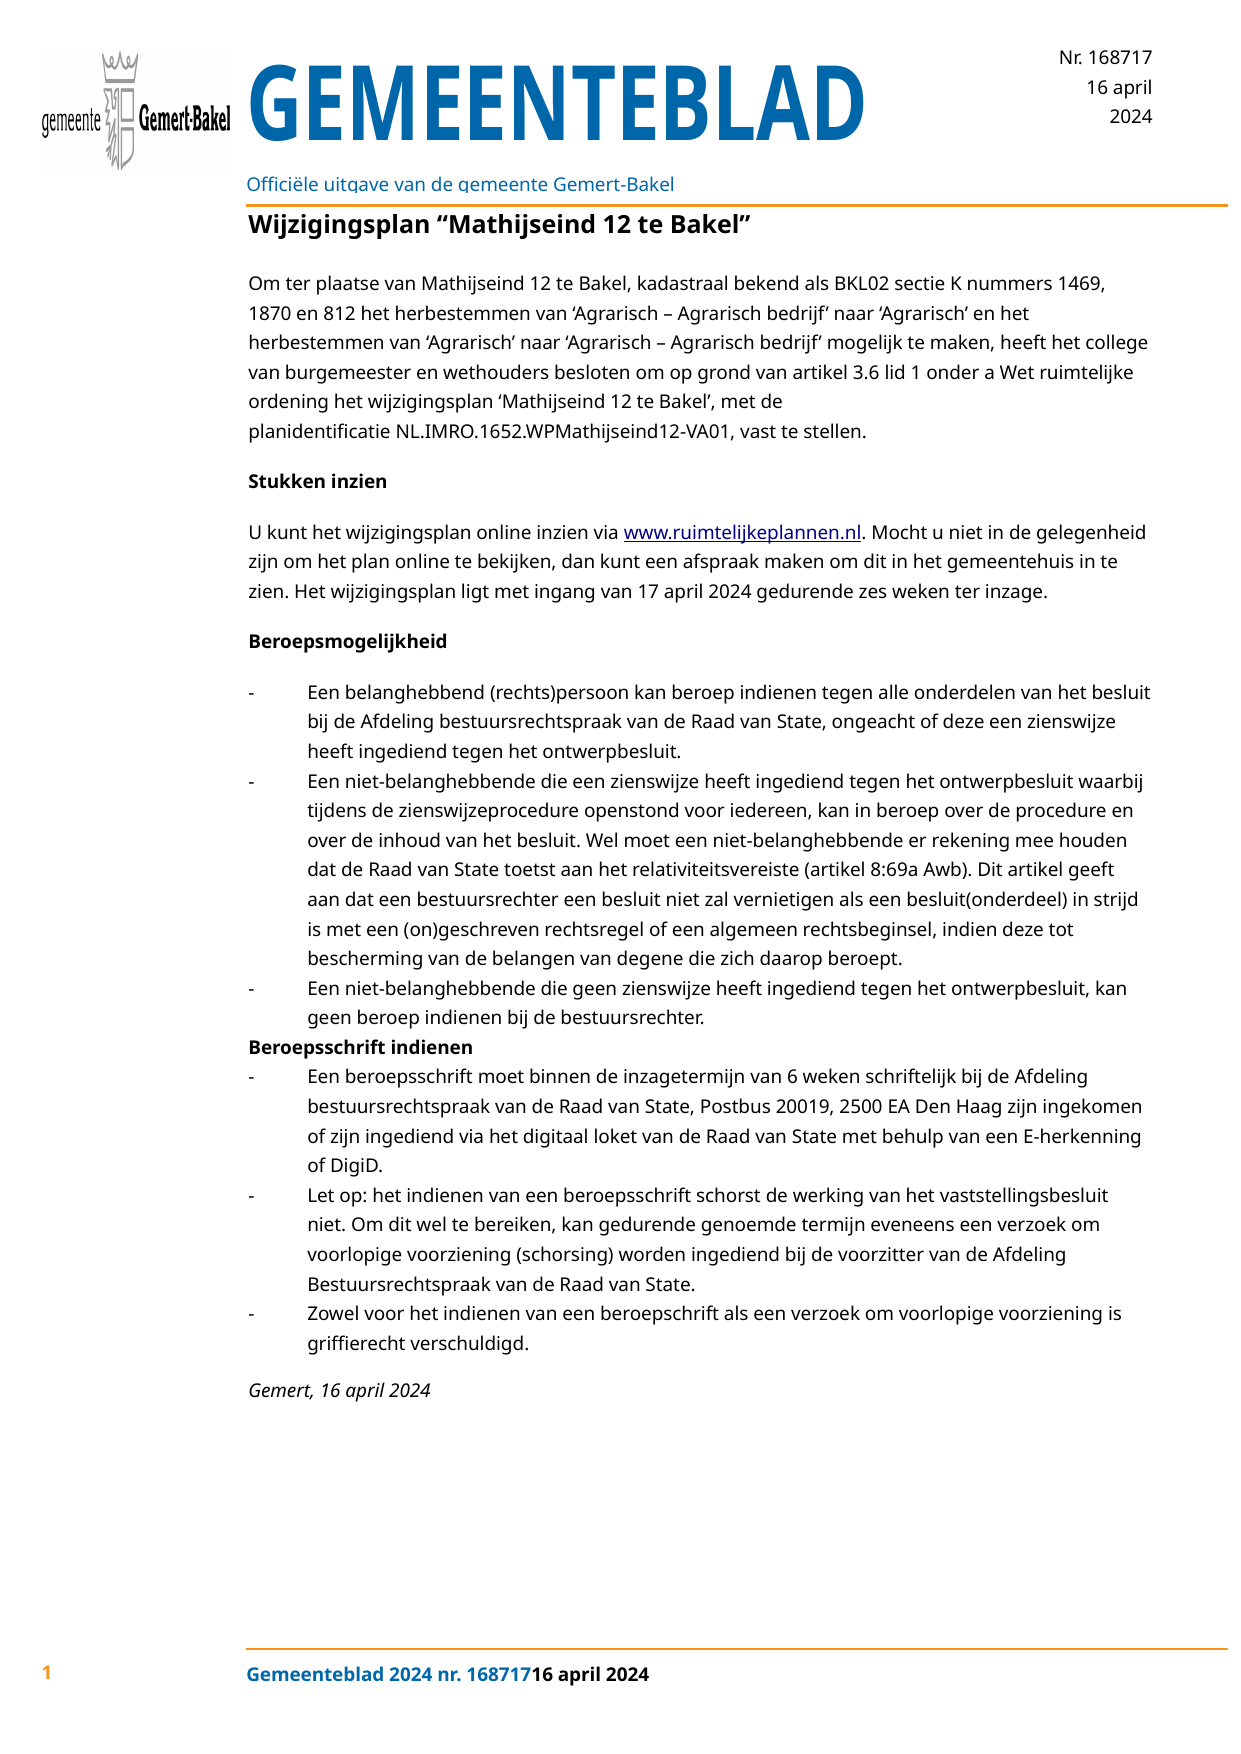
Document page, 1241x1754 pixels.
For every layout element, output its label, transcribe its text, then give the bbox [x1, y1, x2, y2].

text Wijzigingsplan “Mathijseind 12 te Bakel” [248, 207, 1152, 241]
text Stukken inzien [248, 469, 1152, 494]
text Beroepsmogelijkheid [248, 629, 1152, 654]
list Let op: het indienen van een beroepsschrift schorst de werking van het vaststellingsbesluit niet. Om dit wel te bereiken, kan gedurende genoemde termijn eveneens een verzoek om voorlopige voorziening (schorsing) worden ingediend bij de voorzitter van de Afdeling Bestuursrechtspraak van de Raad van State. [248, 1182, 1152, 1296]
list Een niet-belanghebbende die een zienswijze heeft ingediend tegen het ontwerpbesluit waarbij tijdens de zienswijzeprocedure openstond voor iedereen, kan in beroep over de procedure en over de inhoud van het besluit. Wel moet een niet-belanghebbende er rekening mee houden dat de Raad van State toetst aan het relativiteitsvereiste (artikel 8:69a Awb). Dit artikel geeft aan dat een bestuursrechter een besluit niet zal vernietigen als een besluit(onderdeel) in strijd is met een (on)geschreven rechtsregel of een algemeen rechtsbeginsel, indien deze tot bescherming van de belangen van degene die zich daarop beroept. [248, 768, 1152, 971]
list Zowel voor het indienen van een beroepschrift als een verzoek om voorlopige voorziening is griffierecht verschuldigd. [248, 1300, 1152, 1356]
text U kunt het wijzigingsplan online inzien via www.ruimtelijkeplannen.nl. Mocht u niet in de gelegenheid zijn om het plan online te bekijken, dan kunt een afspraak maken om dit in het gemeentehuis in te zien. Het wijzigingsplan ligt met ingang van 17 april 2024 gedurende zes weken ter inzage. [248, 519, 1152, 604]
text Gemert, 16 april 2024 [248, 1378, 1152, 1403]
list Een beroepsschrift moet binnen de inzagetermijn van 6 weken schriftelijk bij de Afdeling bestuursrechtspraak van de Raad van State, Postbus 20019, 2500 EA Den Haag zijn ingekomen of zijn ingediend via het digitaal loket van de Raad van State met behulp van een E-herkenning of DigiD. [248, 1064, 1152, 1178]
text Om ter plaatse van Mathijseind 12 te Bakel, kadastraal bekend als BKL02 sectie K nummers 1469, 1870 en 812 het herbestemmen van ‘Agrarisch – Agrarisch bedrijf’ naar ‘Agrarisch’ en het herbestemmen van ‘Agrarisch’ naar ‘Agrarisch – Agrarisch bedrijf’ mogelijk te maken, heeft het college van burgemeester en wethouders besloten om op grond van artikel 3.6 lid 1 onder a Wet ruimtelijke ordening het wijzigingsplan ‘Mathijseind 12 te Bakel’, met de planidentificatie NL.IMRO.1652.WPMathijseind12-VA01, vast te stellen. [248, 270, 1152, 444]
picture [41, 47, 231, 172]
list Een niet-belanghebbende die geen zienswijze heeft ingediend tegen het ontwerpbesluit, kan geen beroep indienen bij de bestuursrechter. [248, 975, 1152, 1030]
list Een belanghebbend (rechts)persoon kan beroep indienen tegen alle onderdelen van het besluit bij de Afdeling bestuursrechtspraak van de Raad van State, ongeacht of deze een zienswijze heeft ingediend tegen het ontwerpbesluit. [248, 679, 1152, 764]
text Beroepsschrift indienen [248, 1034, 1152, 1060]
